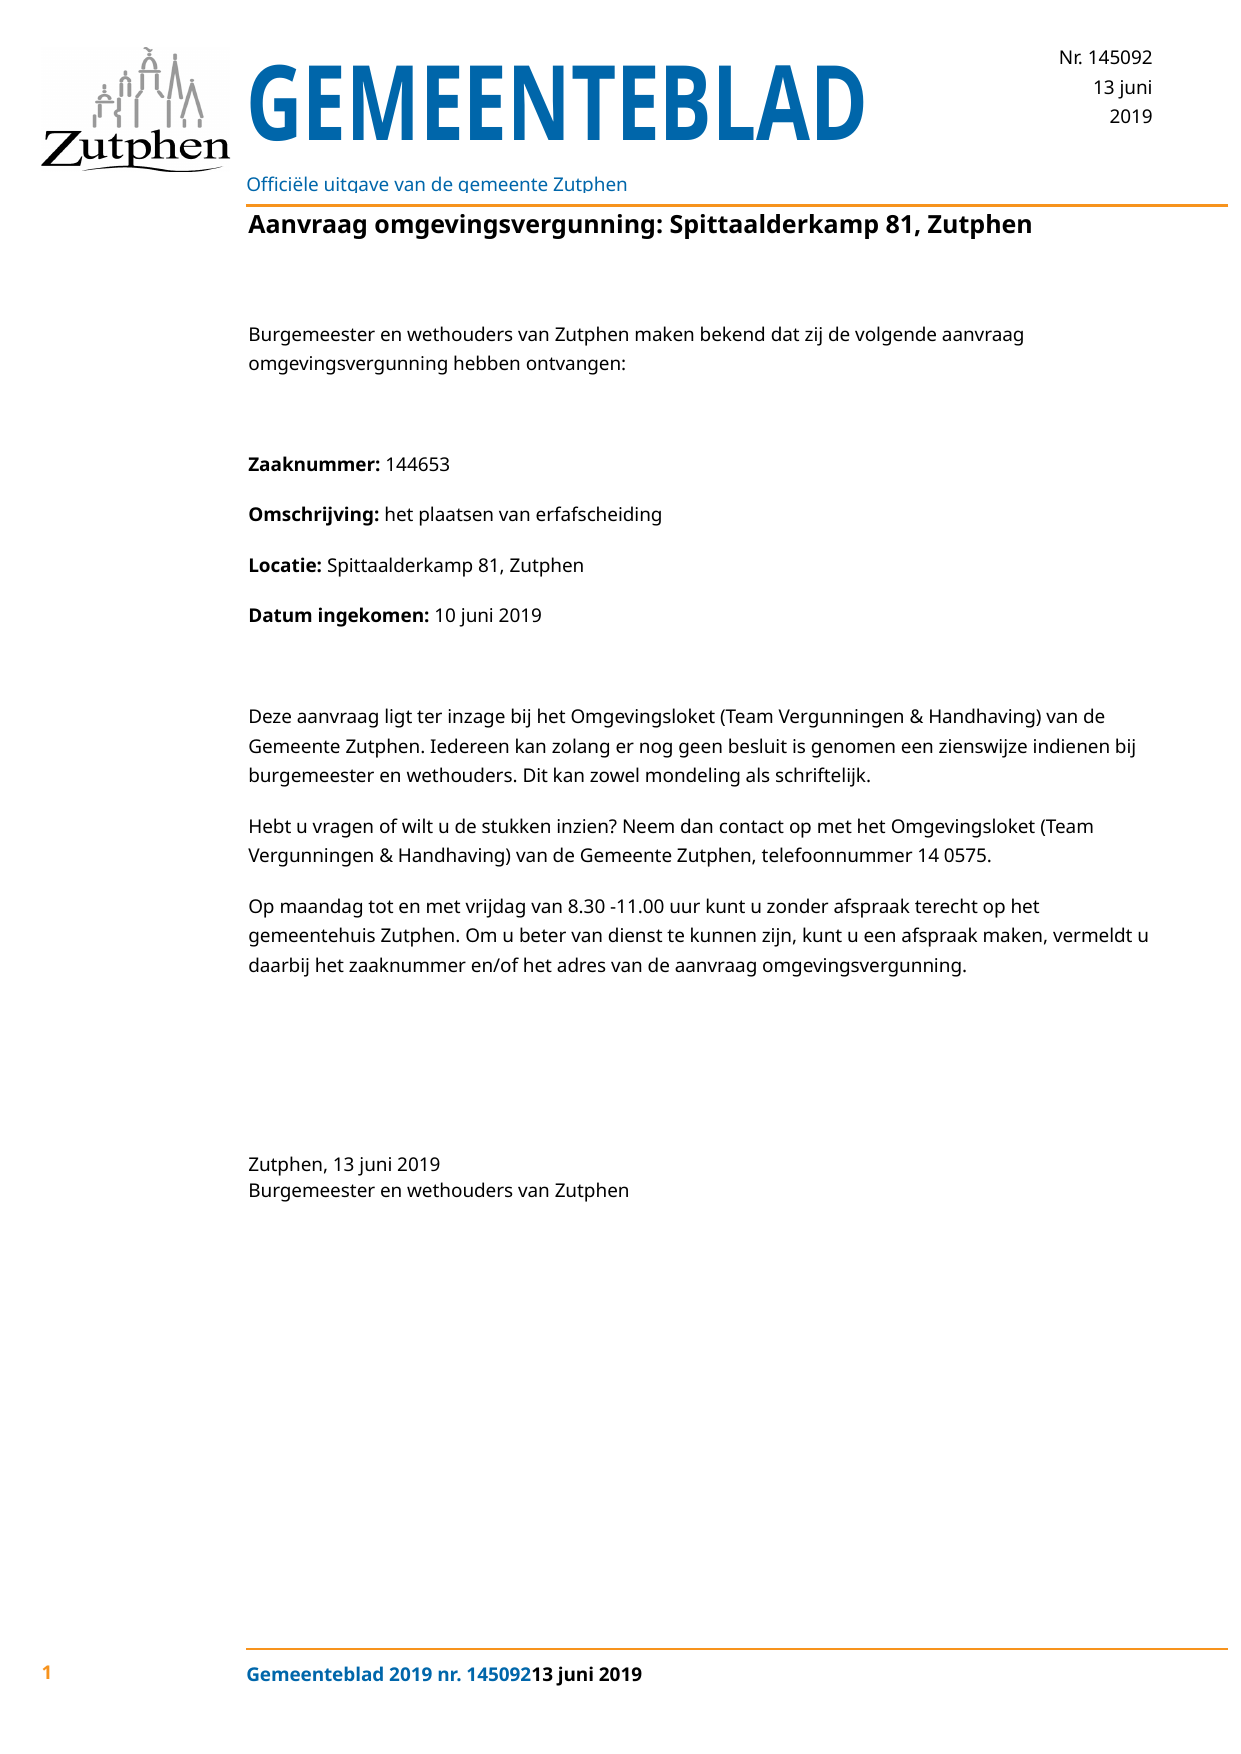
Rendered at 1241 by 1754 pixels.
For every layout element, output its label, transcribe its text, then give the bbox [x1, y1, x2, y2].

text Zutphen, 13 juni 2019 [248, 1151, 1152, 1177]
text Aanvraag omgevingsvergunning: Spittaalderkamp 81, Zutphen [248, 207, 1152, 241]
text Hebt u vragen of wilt u de stukken inzien? Neem dan contact op met het Omgevingsloket (Team Vergunningen & Handhaving) van de Gemeente Zutphen, telefoonnummer 14 0575. [248, 813, 1152, 868]
text Deze aanvraag ligt ter inzage bij het Omgevingsloket (Team Vergunningen & Handhaving) van de Gemeente Zutphen. Iedereen kan zolang er nog geen besluit is genomen een zienswijze indienen bij burgemeester en wethouders. Dit kan zowel mondeling als schriftelijk. [248, 703, 1152, 788]
text Burgemeester en wethouders van Zutphen maken bekend dat zij de volgende aanvraag omgevingsvergunning hebben ontvangen: [248, 321, 1152, 376]
text Datum ingekomen: 10 juni 2019 [248, 602, 1152, 628]
text Zaaknummer: 144653 [248, 451, 1152, 477]
text Locatie: Spittaalderkamp 81, Zutphen [248, 552, 1152, 578]
picture [41, 47, 231, 172]
text Burgemeester en wethouders van Zutphen [248, 1177, 1152, 1202]
text Omschrijving: het plaatsen van erfafscheiding [248, 502, 1152, 527]
text Op maandag tot en met vrijdag van 8.30 -11.00 uur kunt u zonder afspraak terecht op het gemeentehuis Zutphen. Om u beter van dienst te kunnen zijn, kunt u een afspraak maken, vermeldt u daarbij het zaaknummer en/of het adres van de aanvraag omgevingsvergunning. [248, 893, 1152, 978]
